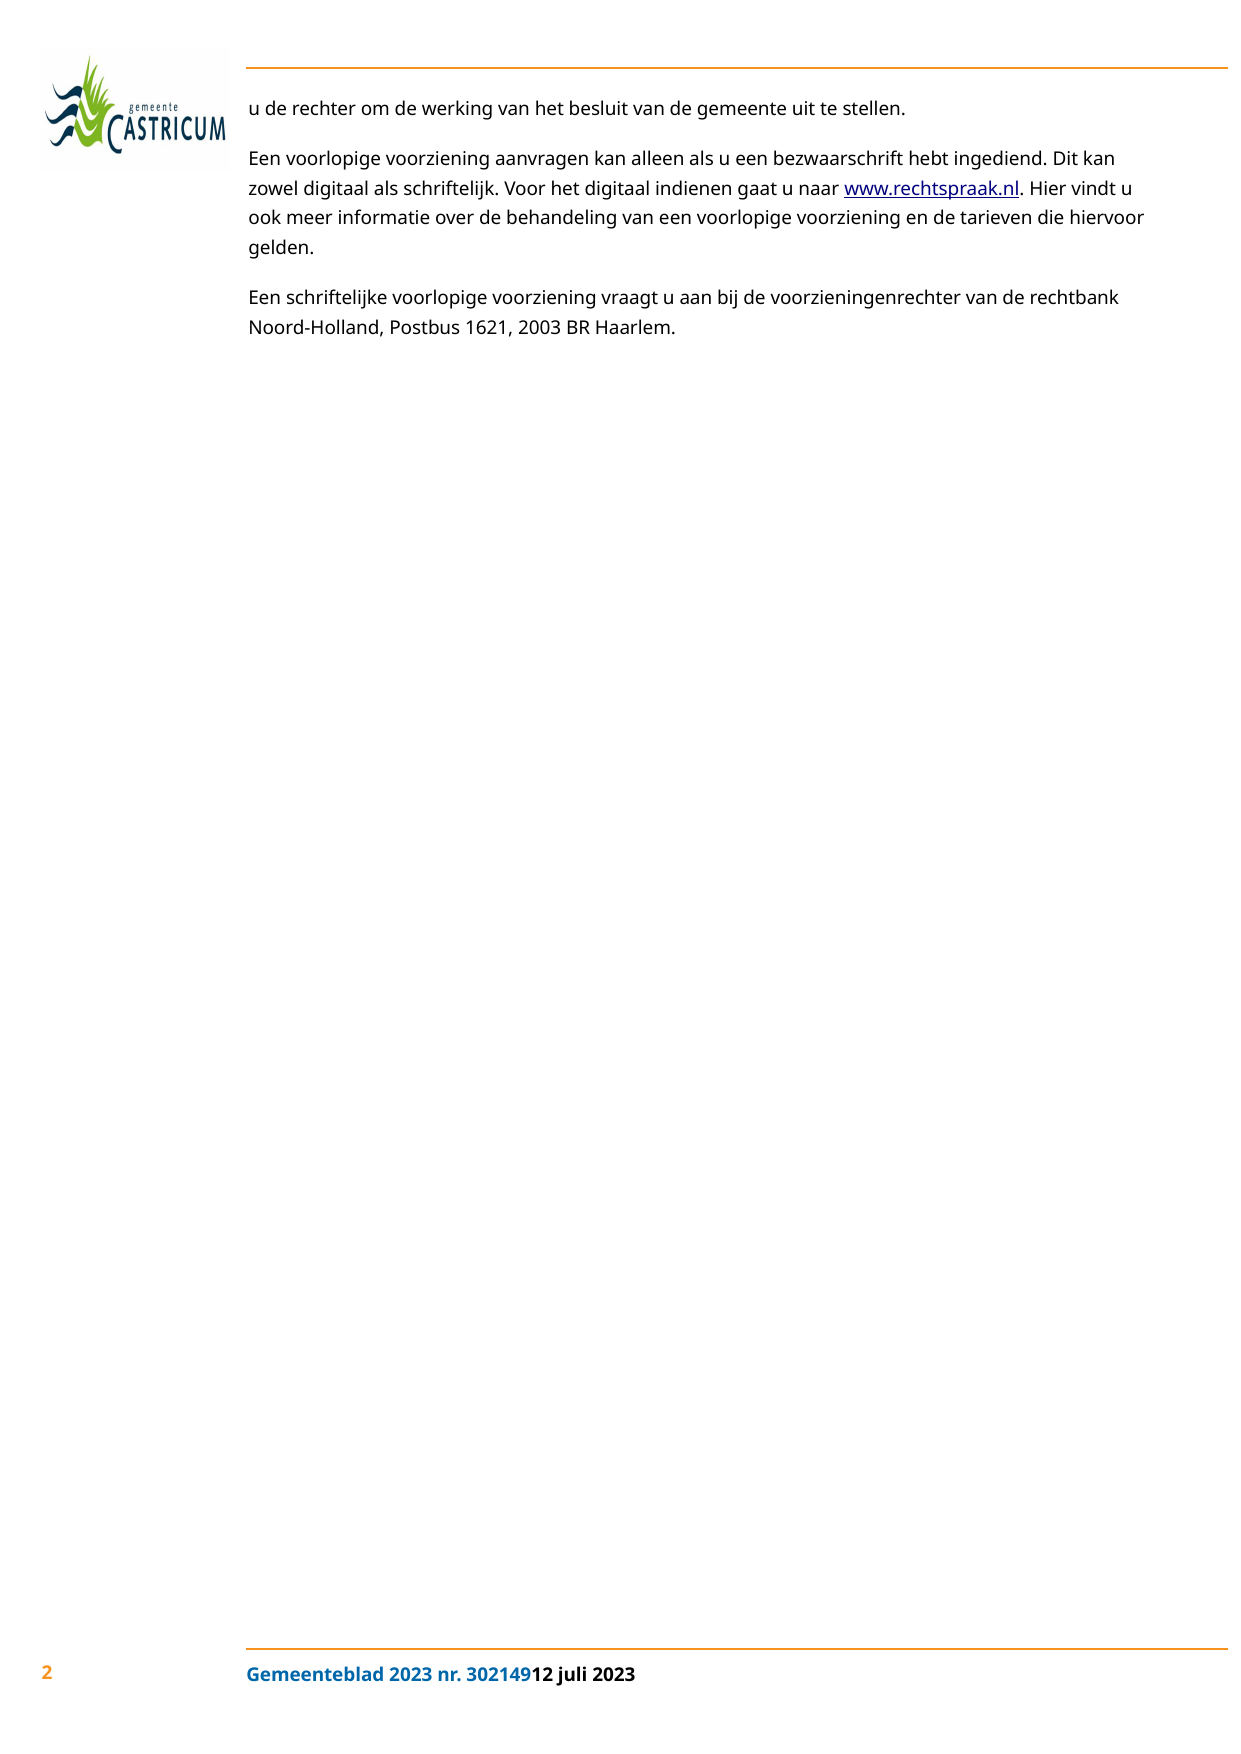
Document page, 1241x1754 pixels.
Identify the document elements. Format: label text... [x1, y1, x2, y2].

text Een voorlopige voorziening aanvragen kan alleen als u een bezwaarschrift hebt ingediend. Dit kan zowel digitaal als schriftelijk. Voor het digitaal indienen gaat u naar www.rechtspraak.nl. Hier vindt u ook meer informatie over de behandeling van een voorlopige voorziening en de tarieven die hiervoor gelden. [248, 145, 1152, 260]
text Een schriftelijke voorlopige voorziening vraagt u aan bij de voorzieningenrechter van de rechtbank Noord-Holland, Postbus 1621, 2003 BR Haarlem. [248, 284, 1152, 340]
text u de rechter om de werking van het besluit van de gemeente uit te stellen. [248, 95, 1152, 121]
picture [41, 47, 231, 172]
